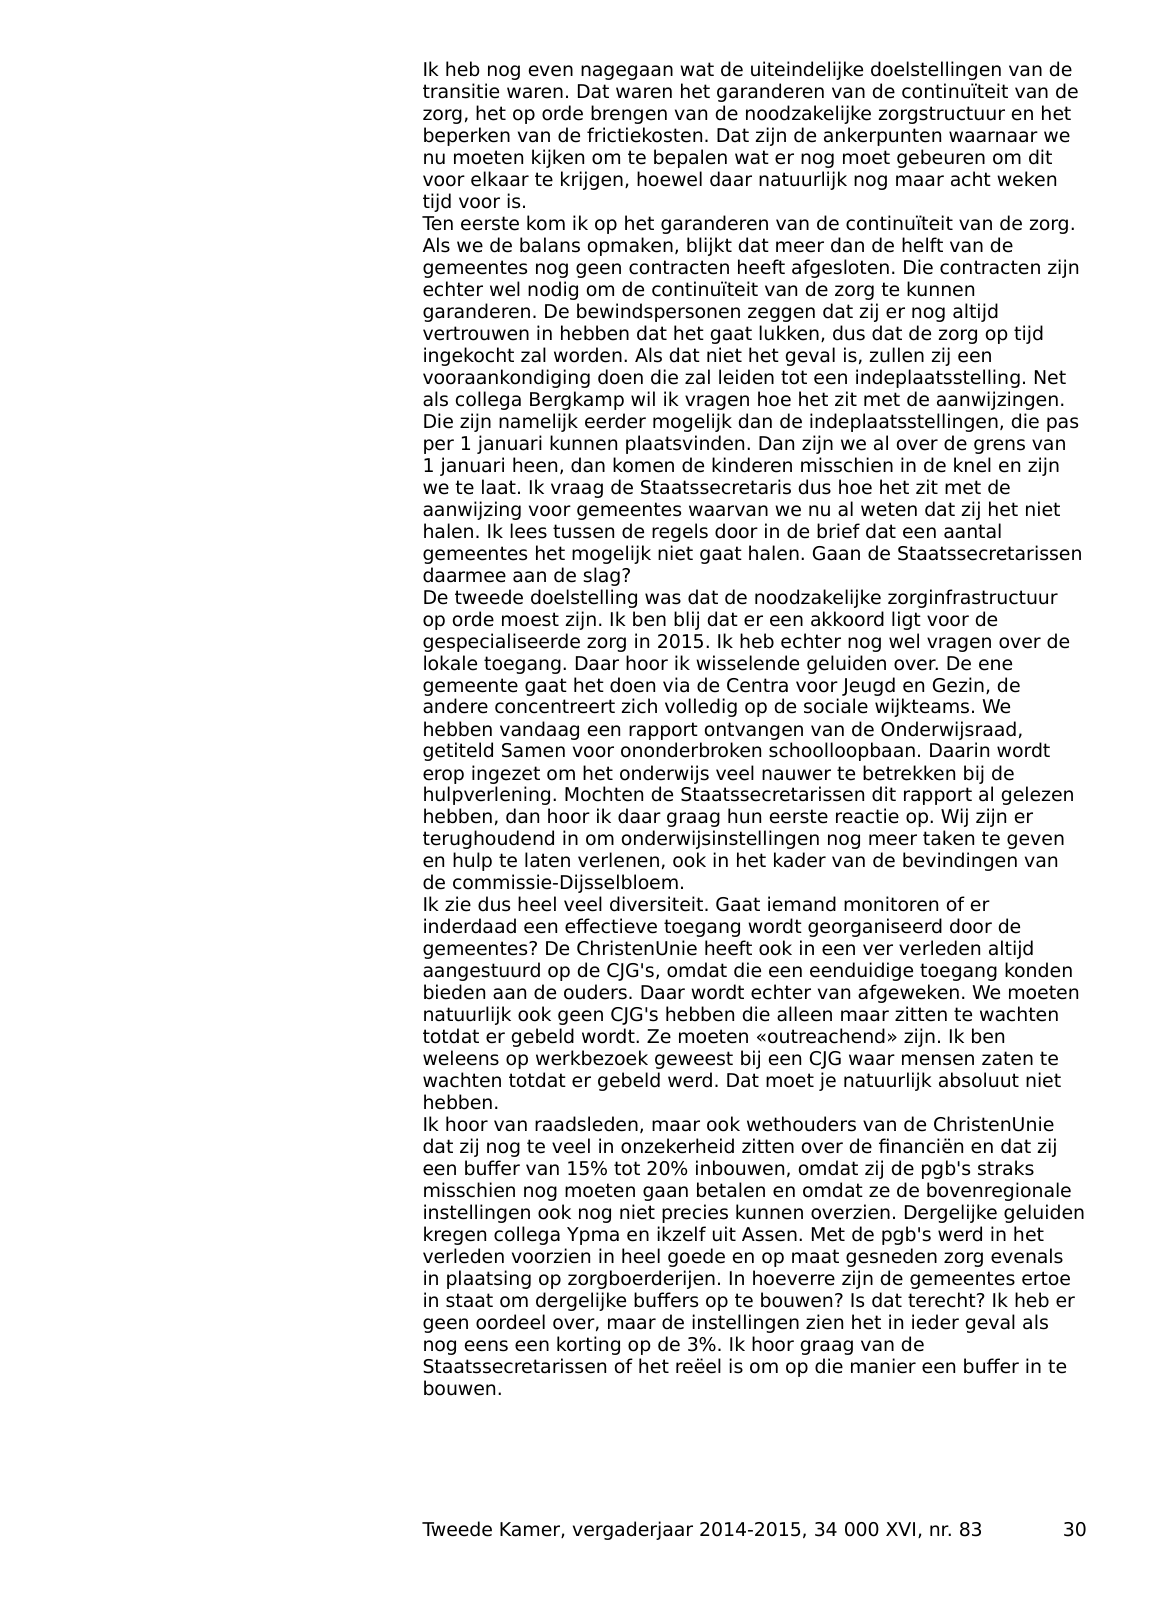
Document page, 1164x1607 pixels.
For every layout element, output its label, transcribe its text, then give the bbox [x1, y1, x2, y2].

text Ik zie dus heel veel diversiteit. Gaat iemand monitoren of er inderdaad een effectieve toegang wordt georganiseerd door de gemeentes? De ChristenUnie heeft ook in een ver verleden altijd aangestuurd op de CJG's, omdat die een eenduidige toegang konden bieden aan de ouders. Daar wordt echter van afgeweken. We moeten natuurlijk ook geen CJG's hebben die alleen maar zitten te wachten totdat er gebeld wordt. Ze moeten «outreachend» zijn. Ik ben weleens op werkbezoek geweest bij een CJG waar mensen zaten te wachten totdat er gebeld werd. Dat moet je natuurlijk absoluut niet hebben. [422, 894, 1087, 1114]
text Ik hoor van raadsleden, maar ook wethouders van de ChristenUnie dat zij nog te veel in onzekerheid zitten over de financiën en dat zij een buffer van 15% tot 20% inbouwen, omdat zij de pgb's straks misschien nog moeten gaan betalen en omdat ze de bovenregionale instellingen ook nog niet precies kunnen overzien. Dergelijke geluiden kregen collega Ypma en ikzelf uit Assen. Met de pgb's werd in het verleden voorzien in heel goede en op maat gesneden zorg evenals in plaatsing op zorgboerderijen. In hoeverre zijn de gemeentes ertoe in staat om dergelijke buffers op te bouwen? Is dat terecht? Ik heb er geen oordeel over, maar de instellingen zien het in ieder geval als nog eens een korting op de 3%. Ik hoor graag van de Staatssecretarissen of het reëel is om op die manier een buffer in te bouwen. [422, 1114, 1087, 1400]
text Ik heb nog even nagegaan wat de uiteindelijke doelstellingen van de transitie waren. Dat waren het garanderen van de continuïteit van de zorg, het op orde brengen van de noodzakelijke zorgstructuur en het beperken van de frictiekosten. Dat zijn de ankerpunten waarnaar we nu moeten kijken om te bepalen wat er nog moet gebeuren om dit voor elkaar te krijgen, hoewel daar natuurlijk nog maar acht weken tijd voor is. [422, 59, 1087, 213]
text De tweede doelstelling was dat de noodzakelijke zorginfrastructuur op orde moest zijn. Ik ben blij dat er een akkoord ligt voor de gespecialiseerde zorg in 2015. Ik heb echter nog wel vragen over de lokale toegang. Daar hoor ik wisselende geluiden over. De ene gemeente gaat het doen via de Centra voor Jeugd en Gezin, de andere concentreert zich volledig op de sociale wijkteams. We hebben vandaag een rapport ontvangen van de Onderwijsraad, getiteld Samen voor ononderbroken schoolloopbaan. Daarin wordt erop ingezet om het onderwijs veel nauwer te betrekken bij de hulpverlening. Mochten de Staatssecretarissen dit rapport al gelezen hebben, dan hoor ik daar graag hun eerste reactie op. Wij zijn er terughoudend in om onderwijsinstellingen nog meer taken te geven en hulp te laten verlenen, ook in het kader van de bevindingen van de commissie-Dijsselbloem. [422, 587, 1087, 894]
text Ten eerste kom ik op het garanderen van de continuïteit van de zorg. Als we de balans opmaken, blijkt dat meer dan de helft van de gemeentes nog geen contracten heeft afgesloten. Die contracten zijn echter wel nodig om de continuïteit van de zorg te kunnen garanderen. De bewindspersonen zeggen dat zij er nog altijd vertrouwen in hebben dat het gaat lukken, dus dat de zorg op tijd ingekocht zal worden. Als dat niet het geval is, zullen zij een vooraankondiging doen die zal leiden tot een indeplaatsstelling. Net als collega Bergkamp wil ik vragen hoe het zit met de aanwijzingen. Die zijn namelijk eerder mogelijk dan de indeplaatsstellingen, die pas per 1 januari kunnen plaatsvinden. Dan zijn we al over de grens van 1 januari heen, dan komen de kinderen misschien in de knel en zijn we te laat. Ik vraag de Staatssecretaris dus hoe het zit met de aanwijzing voor gemeentes waarvan we nu al weten dat zij het niet halen. Ik lees tussen de regels door in de brief dat een aantal gemeentes het mogelijk niet gaat halen. Gaan de Staatssecretarissen daarmee aan de slag? [422, 213, 1087, 587]
